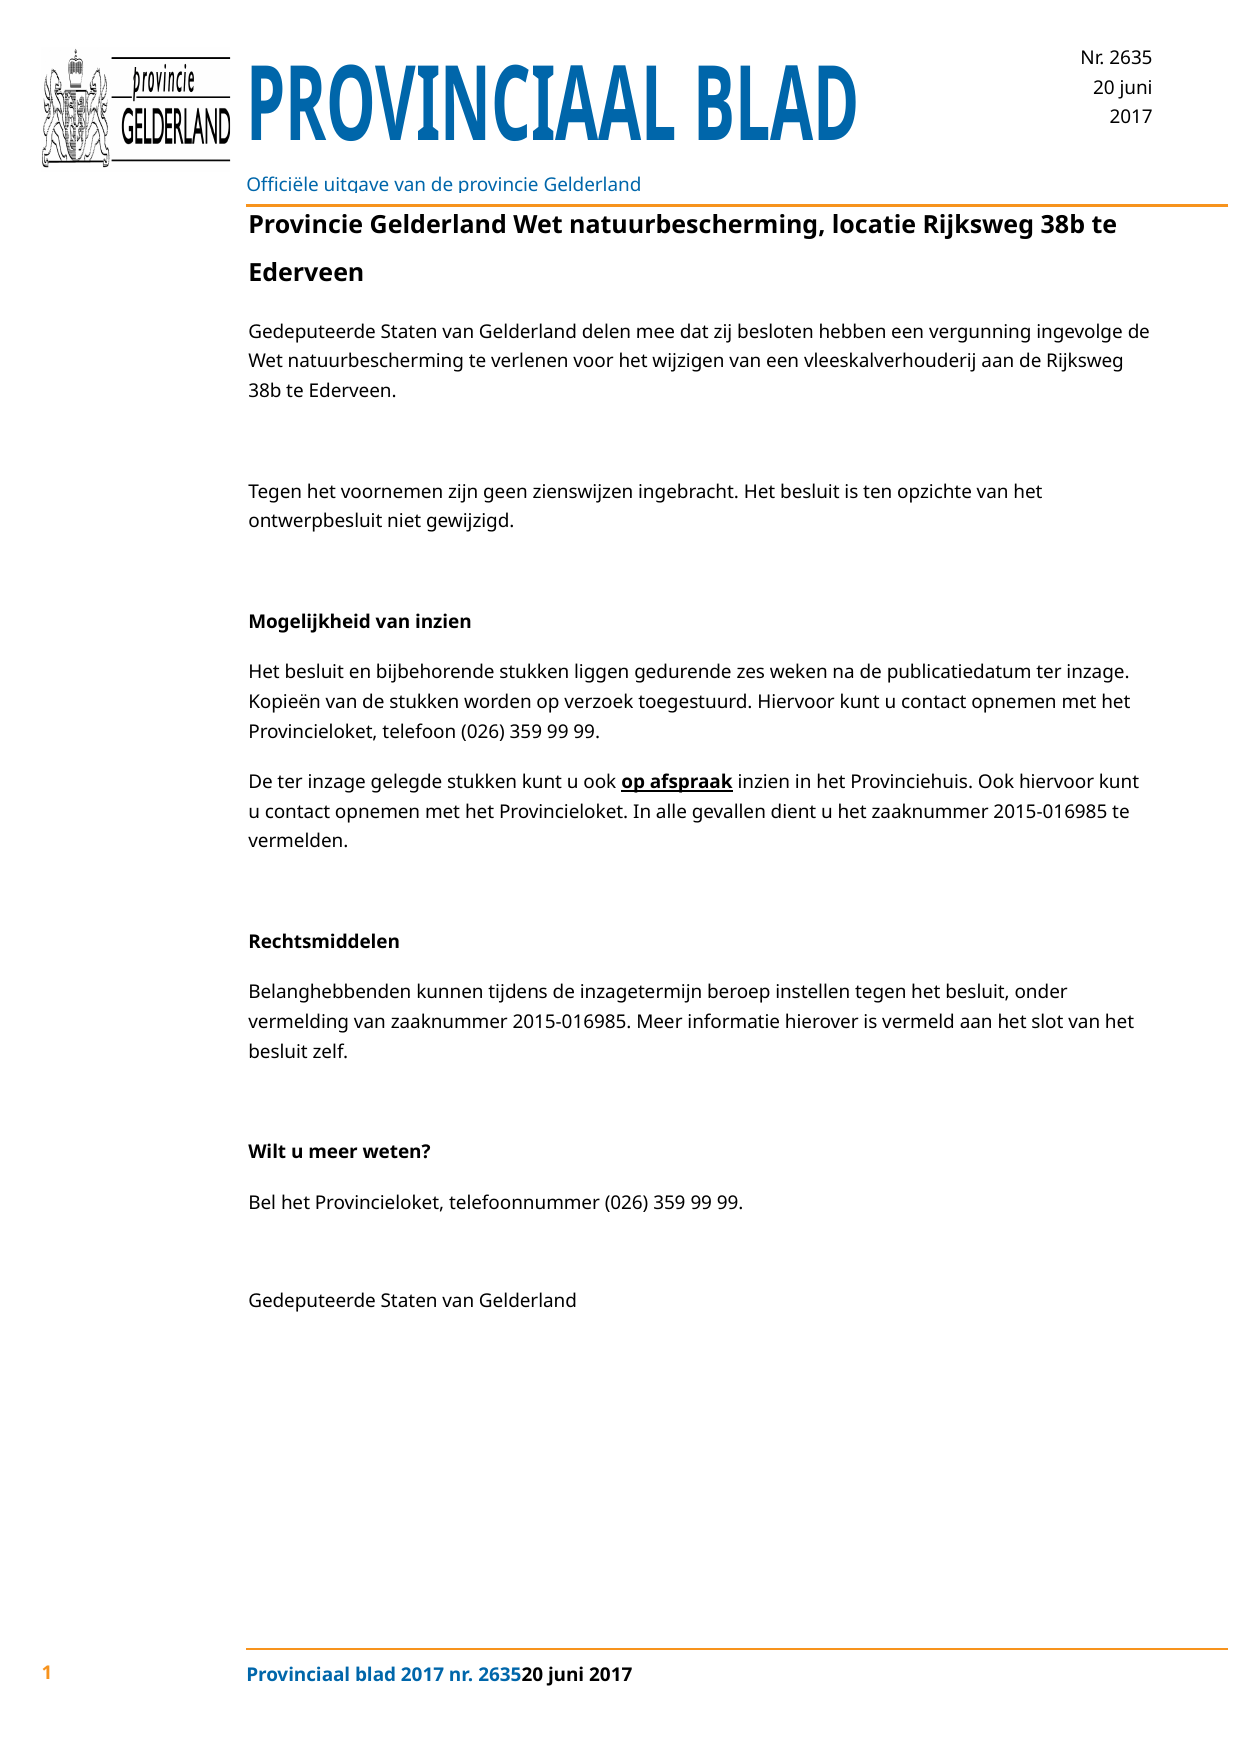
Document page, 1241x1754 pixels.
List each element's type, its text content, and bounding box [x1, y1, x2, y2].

picture [41, 47, 231, 172]
text Mogelijkheid van inzien [248, 608, 1152, 634]
text Het besluit en bijbehorende stukken liggen gedurende zes weken na de publicatiedatum ter inzage. Kopieën van de stukken worden op verzoek toegestuurd. Hiervoor kunt u contact opnemen met het Provincieloket, telefoon (026) 359 99 99. [248, 659, 1152, 744]
text Wilt u meer weten? [248, 1139, 1152, 1164]
text De ter inzage gelegde stukken kunt u ook op afspraak inzien in het Provinciehuis. Ook hiervoor kunt u contact opnemen met het Provincieloket. In alle gevallen dient u het zaaknummer 2015-016985 te vermelden. [248, 768, 1152, 853]
text Belanghebbenden kunnen tijdens de inzagetermijn beroep instellen tegen het besluit, onder vermelding van zaaknummer 2015-016985. Meer informatie hierover is vermeld aan het slot van het besluit zelf. [248, 979, 1152, 1064]
text Provincie Gelderland Wet natuurbescherming, locatie Rijksweg 38b te Ederveen [248, 207, 1152, 288]
text Gedeputeerde Staten van Gelderland [248, 1287, 1152, 1313]
text Bel het Provincieloket, telefoonnummer (026) 359 99 99. [248, 1189, 1152, 1215]
text Rechtsmiddelen [248, 928, 1152, 954]
text Tegen het voornemen zijn geen zienswijzen ingebracht. Het besluit is ten opzichte van het ontwerpbesluit niet gewijzigd. [248, 478, 1152, 533]
text Gedeputeerde Staten van Gelderland delen mee dat zij besloten hebben een vergunning ingevolge de Wet natuurbescherming te verlenen voor het wijzigen van een vleeskalverhouderij aan de Rijksweg 38b te Ederveen. [248, 318, 1152, 403]
